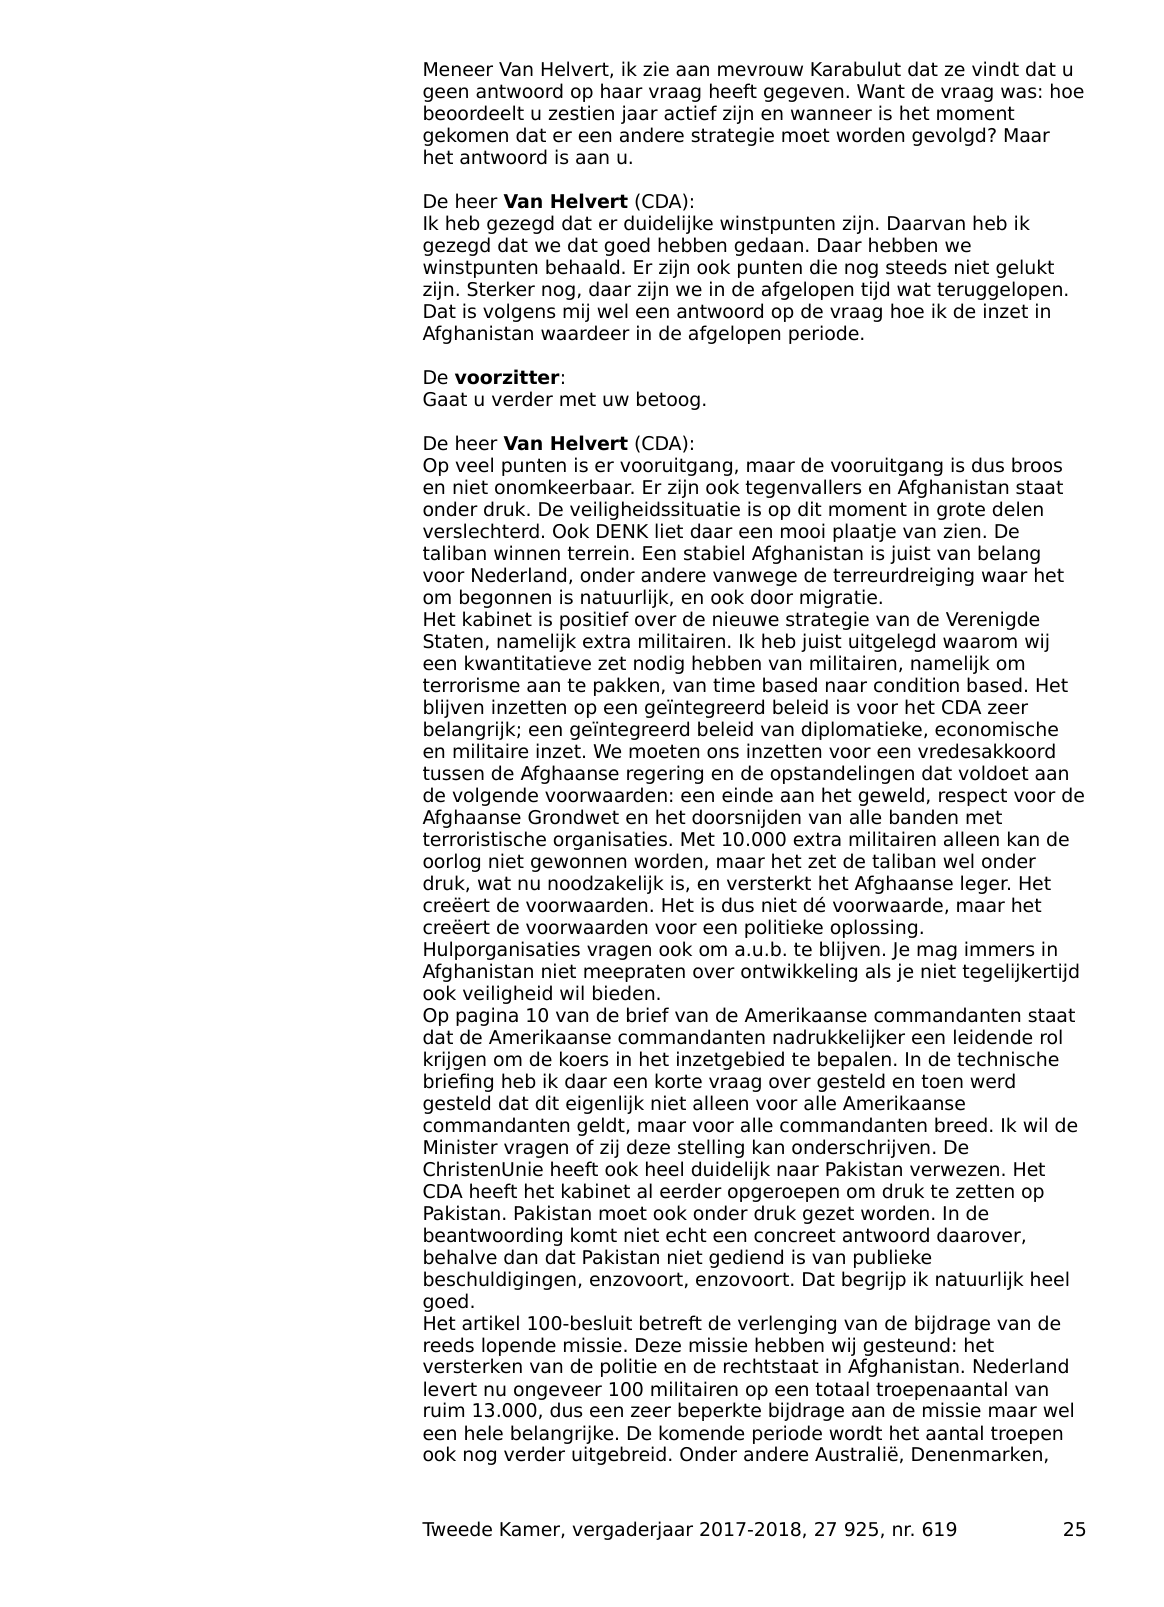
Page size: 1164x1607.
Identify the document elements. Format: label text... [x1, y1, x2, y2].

text Ik heb gezegd dat er duidelijke winstpunten zijn. Daarvan heb ik gezegd dat we dat goed hebben gedaan. Daar hebben we winstpunten behaald. Er zijn ook punten die nog steeds niet gelukt zijn. Sterker nog, daar zijn we in de afgelopen tijd wat teruggelopen. Dat is volgens mij wel een antwoord op de vraag hoe ik de inzet in Afghanistan waardeer in de afgelopen periode. [422, 213, 1087, 345]
text Op pagina 10 van de brief van de Amerikaanse commandanten staat dat de Amerikaanse commandanten nadrukkelijker een leidende rol krijgen om de koers in het inzetgebied te bepalen. In de technische briefing heb ik daar een korte vraag over gesteld en toen werd gesteld dat dit eigenlijk niet alleen voor alle Amerikaanse commandanten geldt, maar voor alle commandanten breed. Ik wil de Minister vragen of zij deze stelling kan onderschrijven. De ChristenUnie heeft ook heel duidelijk naar Pakistan verwezen. Het CDA heeft het kabinet al eerder opgeroepen om druk te zetten op Pakistan. Pakistan moet ook onder druk gezet worden. In de beantwoording komt niet echt een concreet antwoord daarover, behalve dan dat Pakistan niet gediend is van publieke beschuldigingen, enzovoort, enzovoort. Dat begrijp ik natuurlijk heel goed. [422, 1005, 1087, 1312]
text Gaat u verder met uw betoog. [422, 389, 1087, 411]
text De heer Van Helvert (CDA): [422, 191, 1087, 213]
text Het kabinet is positief over de nieuwe strategie van de Verenigde Staten, namelijk extra militairen. Ik heb juist uitgelegd waarom wij een kwantitatieve zet nodig hebben van militairen, namelijk om terrorisme aan te pakken, van time based naar condition based. Het blijven inzetten op een geïntegreerd beleid is voor het CDA zeer belangrijk; een geïntegreerd beleid van diplomatieke, economische en militaire inzet. We moeten ons inzetten voor een vredesakkoord tussen de Afghaanse regering en de opstandelingen dat voldoet aan de volgende voorwaarden: een einde aan het geweld, respect voor de Afghaanse Grondwet en het doorsnijden van alle banden met terroristische organisaties. Met 10.000 extra militairen alleen kan de oorlog niet gewonnen worden, maar het zet de taliban wel onder druk, wat nu noodzakelijk is, en versterkt het Afghaanse leger. Het creëert de voorwaarden. Het is dus niet dé voorwaarde, maar het creëert de voorwaarden voor een politieke oplossing. Hulporganisaties vragen ook om a.u.b. te blijven. Je mag immers in Afghanistan niet meepraten over ontwikkeling als je niet tegelijkertijd ook veiligheid wil bieden. [422, 609, 1087, 1005]
text De voorzitter: [422, 367, 1087, 389]
text Op veel punten is er vooruitgang, maar de vooruitgang is dus broos en niet onomkeerbaar. Er zijn ook tegenvallers en Afghanistan staat onder druk. De veiligheidssituatie is op dit moment in grote delen verslechterd. Ook DENK liet daar een mooi plaatje van zien. De taliban winnen terrein. Een stabiel Afghanistan is juist van belang voor Nederland, onder andere vanwege de terreurdreiging waar het om begonnen is natuurlijk, en ook door migratie. [422, 455, 1087, 609]
text De heer Van Helvert (CDA): [422, 433, 1087, 455]
text Het artikel 100-besluit betreft de verlenging van de bijdrage van de reeds lopende missie. Deze missie hebben wij gesteund: het versterken van de politie en de rechtstaat in Afghanistan. Nederland levert nu ongeveer 100 militairen op een totaal troepenaantal van ruim 13.000, dus een zeer beperkte bijdrage aan de missie maar wel een hele belangrijke. De komende periode wordt het aantal troepen ook nog verder uitgebreid. Onder andere Australië, Denenmarken, [422, 1312, 1087, 1466]
text Meneer Van Helvert, ik zie aan mevrouw Karabulut dat ze vindt dat u geen antwoord op haar vraag heeft gegeven. Want de vraag was: hoe beoordeelt u zestien jaar actief zijn en wanneer is het moment gekomen dat er een andere strategie moet worden gevolgd? Maar het antwoord is aan u. [422, 59, 1087, 169]
